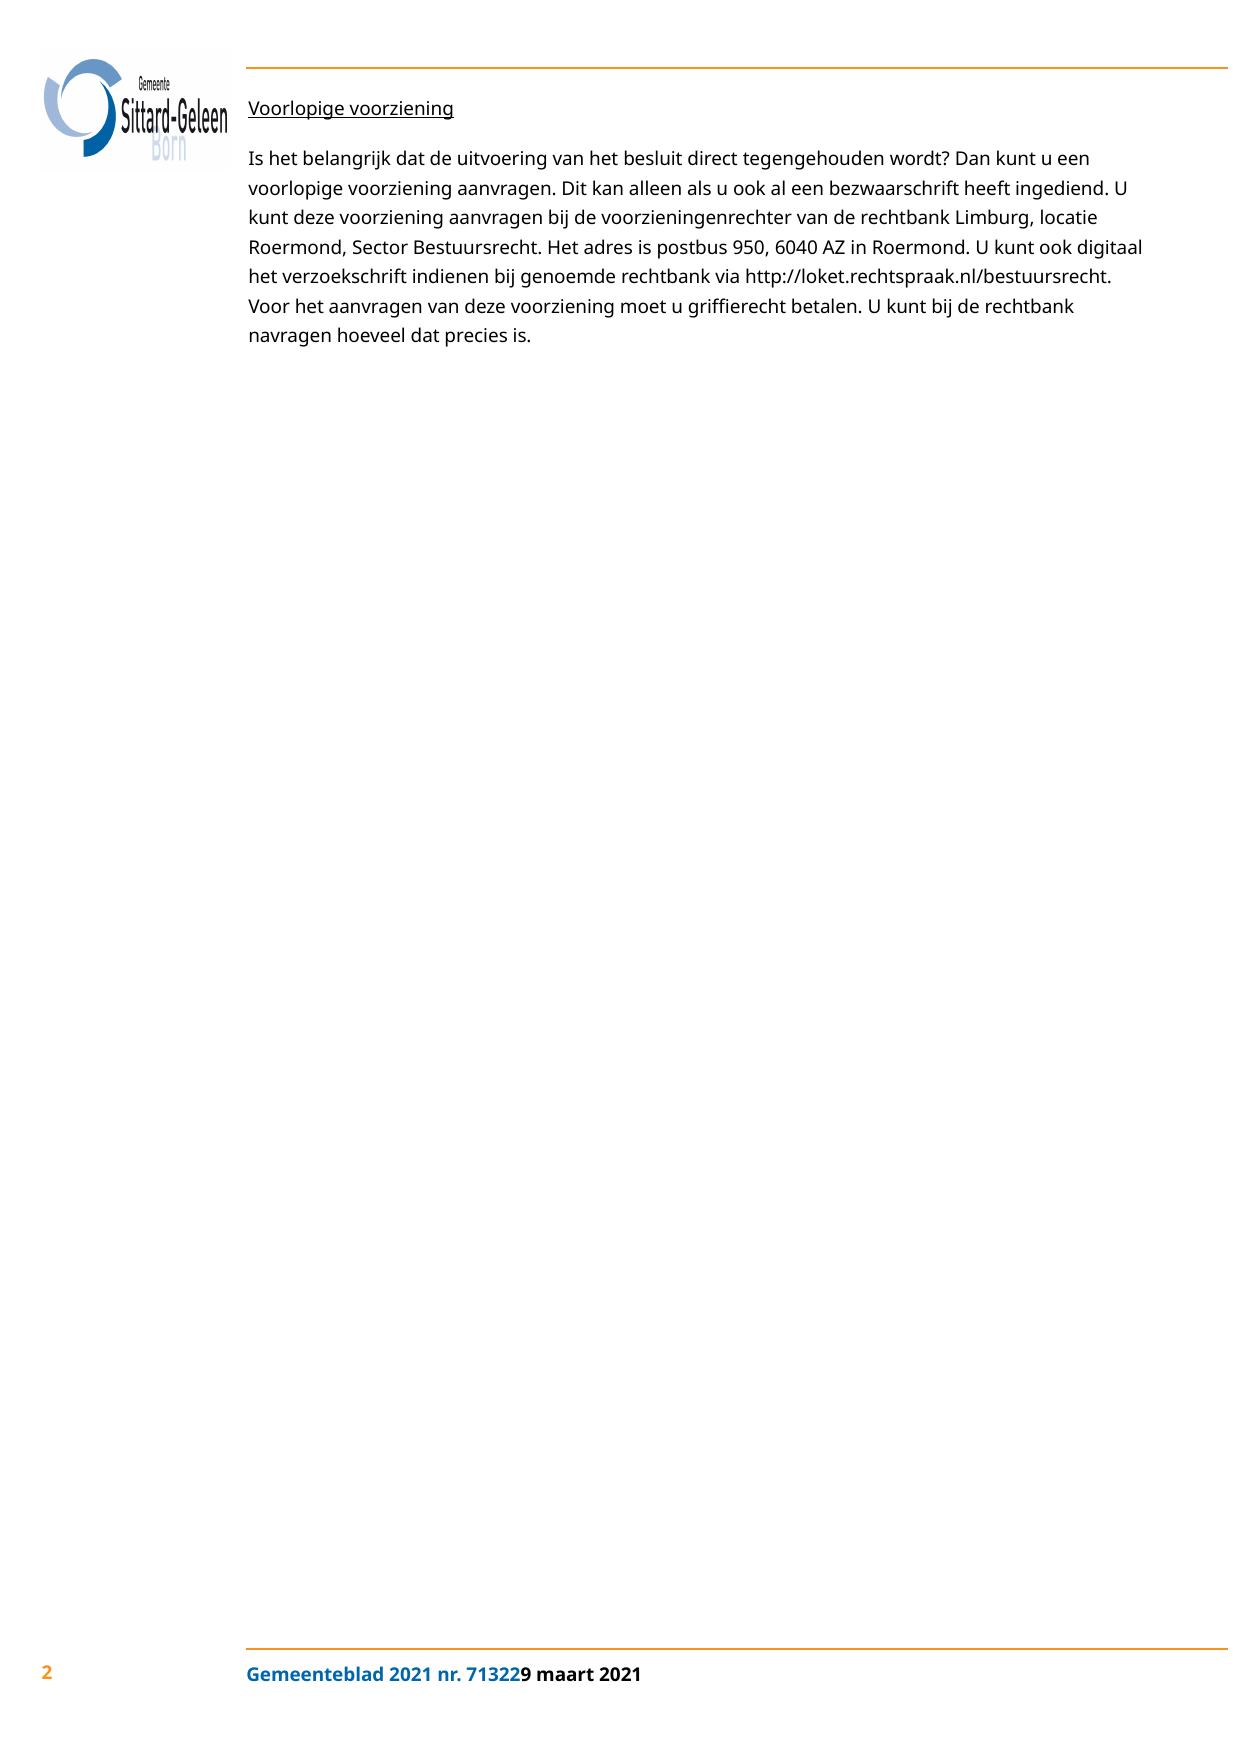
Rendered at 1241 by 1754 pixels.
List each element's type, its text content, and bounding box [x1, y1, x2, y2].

picture [41, 47, 231, 172]
text Voorlopige voorziening [248, 95, 1152, 121]
text Is het belangrijk dat de uitvoering van het besluit direct tegengehouden wordt? Dan kunt u een voorlopige voorziening aanvragen. Dit kan alleen als u ook al een bezwaarschrift heeft ingediend. U kunt deze voorziening aanvragen bij de voorzieningenrechter van de rechtbank Limburg, locatie Roermond, Sector Bestuursrecht. Het adres is postbus 950, 6040 AZ in Roermond. U kunt ook digitaal het verzoekschrift indienen bij genoemde rechtbank via http://loket.rechtspraak.nl/bestuursrecht. Voor het aanvragen van deze voorziening moet u griffierecht betalen. U kunt bij de rechtbank navragen hoeveel dat precies is. [248, 145, 1152, 348]
